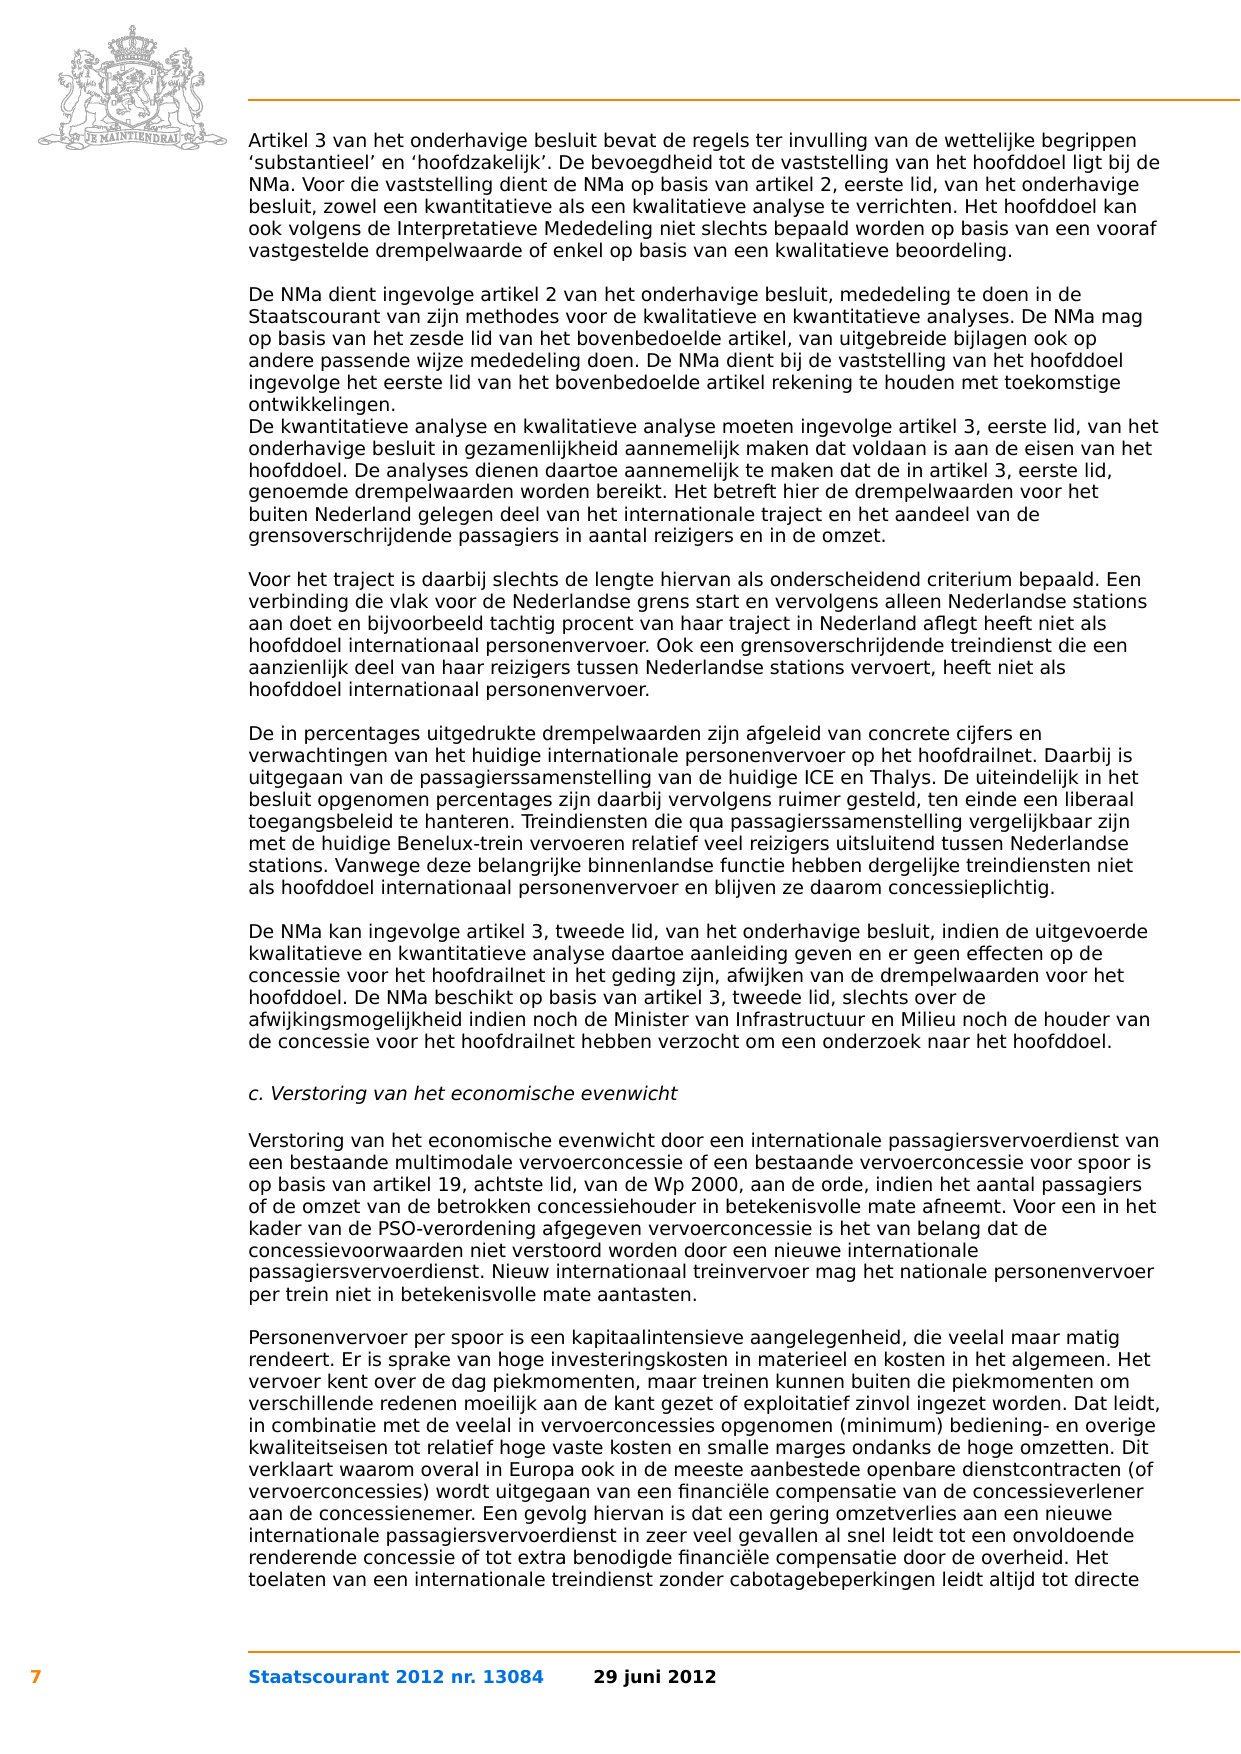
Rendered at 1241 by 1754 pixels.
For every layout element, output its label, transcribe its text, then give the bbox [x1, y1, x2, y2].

text Artikel 3 van het onderhavige besluit bevat de regels ter invulling van de wettelijke begrippen ‘substantieel’ en ‘hoofdzakelijk’. De bevoegdheid tot de vaststelling van het hoofddoel ligt bij de NMa. Voor die vaststelling dient de NMa op basis van artikel 2, eerste lid, van het onderhavige besluit, zowel een kwantitatieve als een kwalitatieve analyse te verrichten. Het hoofddoel kan ook volgens de Interpretatieve Mededeling niet slechts bepaald worden op basis van een vooraf vastgestelde drempelwaarde of enkel op basis van een kwalitatieve beoordeling. [248, 130, 1163, 262]
text De NMa kan ingevolge artikel 3, tweede lid, van het onderhavige besluit, indien de uitgevoerde kwalitatieve en kwantitatieve analyse daartoe aanleiding geven en er geen effecten op de concessie voor het hoofdrailnet in het geding zijn, afwijken van de drempelwaarden voor het hoofddoel. De NMa beschikt op basis van artikel 3, tweede lid, slechts over de afwijkingsmogelijkheid indien noch de Minister van Infrastructuur en Milieu noch de houder van de concessie voor het hoofdrailnet hebben verzocht om een onderzoek naar het hoofddoel. [248, 921, 1163, 1053]
picture [38, 25, 227, 150]
text De in percentages uitgedrukte drempelwaarden zijn afgeleid van concrete cijfers en verwachtingen van het huidige internationale personenvervoer op het hoofdrailnet. Daarbij is uitgegaan van de passagierssamenstelling van de huidige ICE en Thalys. De uiteindelijk in het besluit opgenomen percentages zijn daarbij vervolgens ruimer gesteld, ten einde een liberaal toegangsbeleid te hanteren. Treindiensten die qua passagierssamenstelling vergelijkbaar zijn met de huidige Benelux-trein vervoeren relatief veel reizigers uitsluitend tussen Nederlandse stations. Vanwege deze belangrijke binnenlandse functie hebben dergelijke treindiensten niet als hoofddoel internationaal personenvervoer en blijven ze daarom concessieplichtig. [248, 723, 1163, 899]
text De kwantitatieve analyse en kwalitatieve analyse moeten ingevolge artikel 3, eerste lid, van het onderhavige besluit in gezamenlijkheid aannemelijk maken dat voldaan is aan de eisen van het hoofddoel. De analyses dienen daartoe aannemelijk te maken dat de in artikel 3, eerste lid, genoemde drempelwaarden worden bereikt. Het betreft hier de drempelwaarden voor het buiten Nederland gelegen deel van het internationale traject en het aandeel van de grensoverschrijdende passagiers in aantal reizigers en in de omzet. [248, 416, 1163, 547]
text De NMa dient ingevolge artikel 2 van het onderhavige besluit, mededeling te doen in de Staatscourant van zijn methodes voor de kwalitatieve en kwantitatieve analyses. De NMa mag op basis van het zesde lid van het bovenbedoelde artikel, van uitgebreide bijlagen ook op andere passende wijze mededeling doen. De NMa dient bij de vaststelling van het hoofddoel ingevolge het eerste lid van het bovenbedoelde artikel rekening te houden met toekomstige ontwikkelingen. [248, 284, 1163, 416]
text Voor het traject is daarbij slechts de lengte hiervan als onderscheidend criterium bepaald. Een verbinding die vlak voor de Nederlandse grens start en vervolgens alleen Nederlandse stations aan doet en bijvoorbeeld tachtig procent van haar traject in Nederland aflegt heeft niet als hoofddoel internationaal personenvervoer. Ook een grensoverschrijdende treindienst die een aanzienlijk deel van haar reizigers tussen Nederlandse stations vervoert, heeft niet als hoofddoel internationaal personenvervoer. [248, 569, 1163, 701]
text Personenvervoer per spoor is een kapitaalintensieve aangelegenheid, die veelal maar matig rendeert. Er is sprake van hoge investeringskosten in materieel en kosten in het algemeen. Het vervoer kent over de dag piekmomenten, maar treinen kunnen buiten die piekmomenten om verschillende redenen moeilijk aan de kant gezet of exploitatief zinvol ingezet worden. Dat leidt, in combinatie met de veelal in vervoerconcessies opgenomen (minimum) bediening- en overige kwaliteitseisen tot relatief hoge vaste kosten en smalle marges ondanks de hoge omzetten. Dit verklaart waarom overal in Europa ook in de meeste aanbestede openbare dienstcontracten (of vervoerconcessies) wordt uitgegaan van een financiële compensatie van de concessieverlener aan de concessienemer. Een gevolg hiervan is dat een gering omzetverlies aan een nieuwe internationale passagiersvervoerdienst in zeer veel gevallen al snel leidt tot een onvoldoende renderende concessie of tot extra benodigde financiële compensatie door de overheid. Het toelaten van een internationale treindienst zonder cabotagebeperkingen leidt altijd tot directe [248, 1327, 1163, 1591]
subtitle c. Verstoring van het economische evenwicht [248, 1083, 1163, 1104]
text Verstoring van het economische evenwicht door een internationale passagiersvervoerdienst van een bestaande multimodale vervoerconcessie of een bestaande vervoerconcessie voor spoor is op basis van artikel 19, achtste lid, van de Wp 2000, aan de orde, indien het aantal passagiers of de omzet van de betrokken concessiehouder in betekenisvolle mate afneemt. Voor een in het kader van de PSO-verordening afgegeven vervoerconcessie is het van belang dat de concessievoorwaarden niet verstoord worden door een nieuwe internationale passagiersvervoerdienst. Nieuw internationaal treinvervoer mag het nationale personenvervoer per trein niet in betekenisvolle mate aantasten. [248, 1129, 1163, 1305]
